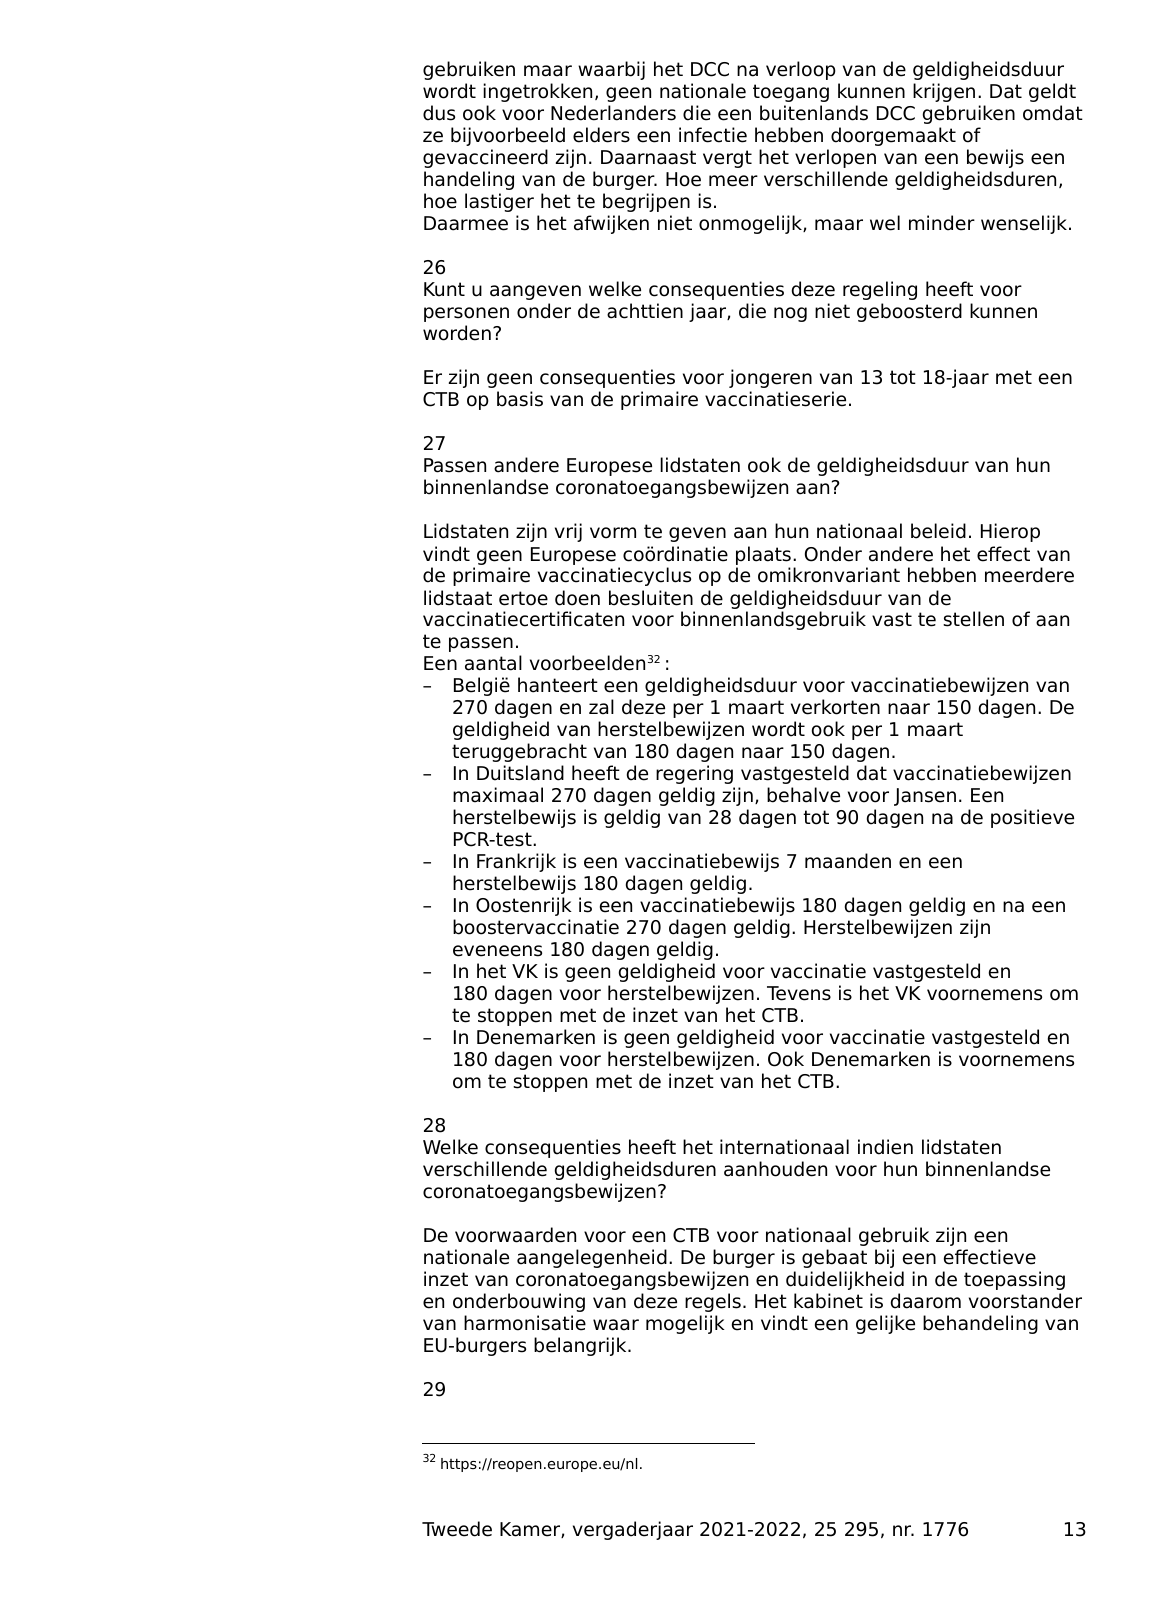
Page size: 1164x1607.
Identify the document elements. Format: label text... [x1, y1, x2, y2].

text Lidstaten zijn vrij vorm te geven aan hun nationaal beleid. Hierop vindt geen Europese coördinatie plaats. Onder andere het effect van de primaire vaccinatiecyclus op de omikronvariant hebben meerdere lidstaat ertoe doen besluiten de geldigheidsduur van de vaccinatiecertificaten voor binnenlandsgebruik vast te stellen of aan te passen. [422, 521, 1087, 653]
text Er zijn geen consequenties voor jongeren van 13 tot 18-jaar met een CTB op basis van de primaire vaccinatieserie. [422, 367, 1087, 411]
text Welke consequenties heeft het internationaal indien lidstaten verschillende geldigheidsduren aanhouden voor hun binnenlandse coronatoegangsbewijzen? [422, 1137, 1087, 1203]
text 27 [422, 433, 1087, 455]
text https://reopen.europe.eu/nl. [422, 1452, 1087, 1474]
text – In het VK is geen geldigheid voor vaccinatie vastgesteld en 180 dagen voor herstelbewijzen. Tevens is het VK voornemens om te stoppen met de inzet van het CTB. [422, 961, 1087, 1027]
text – In Duitsland heeft de regering vastgesteld dat vaccinatiebewijzen maximaal 270 dagen geldig zijn, behalve voor Jansen. Een herstelbewijs is geldig van 28 dagen tot 90 dagen na de positieve PCR-test. [422, 763, 1087, 851]
text – In Denemarken is geen geldigheid voor vaccinatie vastgesteld en 180 dagen voor herstelbewijzen. Ook Denemarken is voornemens om te stoppen met de inzet van het CTB. [422, 1027, 1087, 1093]
text 26 [422, 257, 1087, 279]
text 29 [422, 1379, 1087, 1401]
text Daarmee is het afwijken niet onmogelijk, maar wel minder wenselijk. [422, 213, 1087, 235]
text Passen andere Europese lidstaten ook de geldigheidsduur van hun binnenlandse coronatoegangsbewijzen aan? [422, 455, 1087, 499]
text Kunt u aangeven welke consequenties deze regeling heeft voor personen onder de achttien jaar, die nog niet geboosterd kunnen worden? [422, 279, 1087, 345]
text Een aantal voorbeelden: [422, 653, 1087, 675]
text – België hanteert een geldigheidsduur voor vaccinatiebewijzen van 270 dagen en zal deze per 1 maart verkorten naar 150 dagen. De geldigheid van herstelbewijzen wordt ook per 1 maart teruggebracht van 180 dagen naar 150 dagen. [422, 675, 1087, 763]
text gebruiken maar waarbij het DCC na verloop van de geldigheidsduur wordt ingetrokken, geen nationale toegang kunnen krijgen. Dat geldt dus ook voor Nederlanders die een buitenlands DCC gebruiken omdat ze bijvoorbeeld elders een infectie hebben doorgemaakt of gevaccineerd zijn. Daarnaast vergt het verlopen van een bewijs een handeling van de burger. Hoe meer verschillende geldigheidsduren, hoe lastiger het te begrijpen is. [422, 59, 1087, 213]
text De voorwaarden voor een CTB voor nationaal gebruik zijn een nationale aangelegenheid. De burger is gebaat bij een effectieve inzet van coronatoegangsbewijzen en duidelijkheid in de toepassing en onderbouwing van deze regels. Het kabinet is daarom voorstander van harmonisatie waar mogelijk en vindt een gelijke behandeling van EU-burgers belangrijk. [422, 1225, 1087, 1357]
text 28 [422, 1115, 1087, 1137]
text – In Frankrijk is een vaccinatiebewijs 7 maanden en een herstelbewijs 180 dagen geldig. [422, 851, 1087, 895]
text – In Oostenrijk is een vaccinatiebewijs 180 dagen geldig en na een boostervaccinatie 270 dagen geldig. Herstelbewijzen zijn eveneens 180 dagen geldig. [422, 895, 1087, 961]
